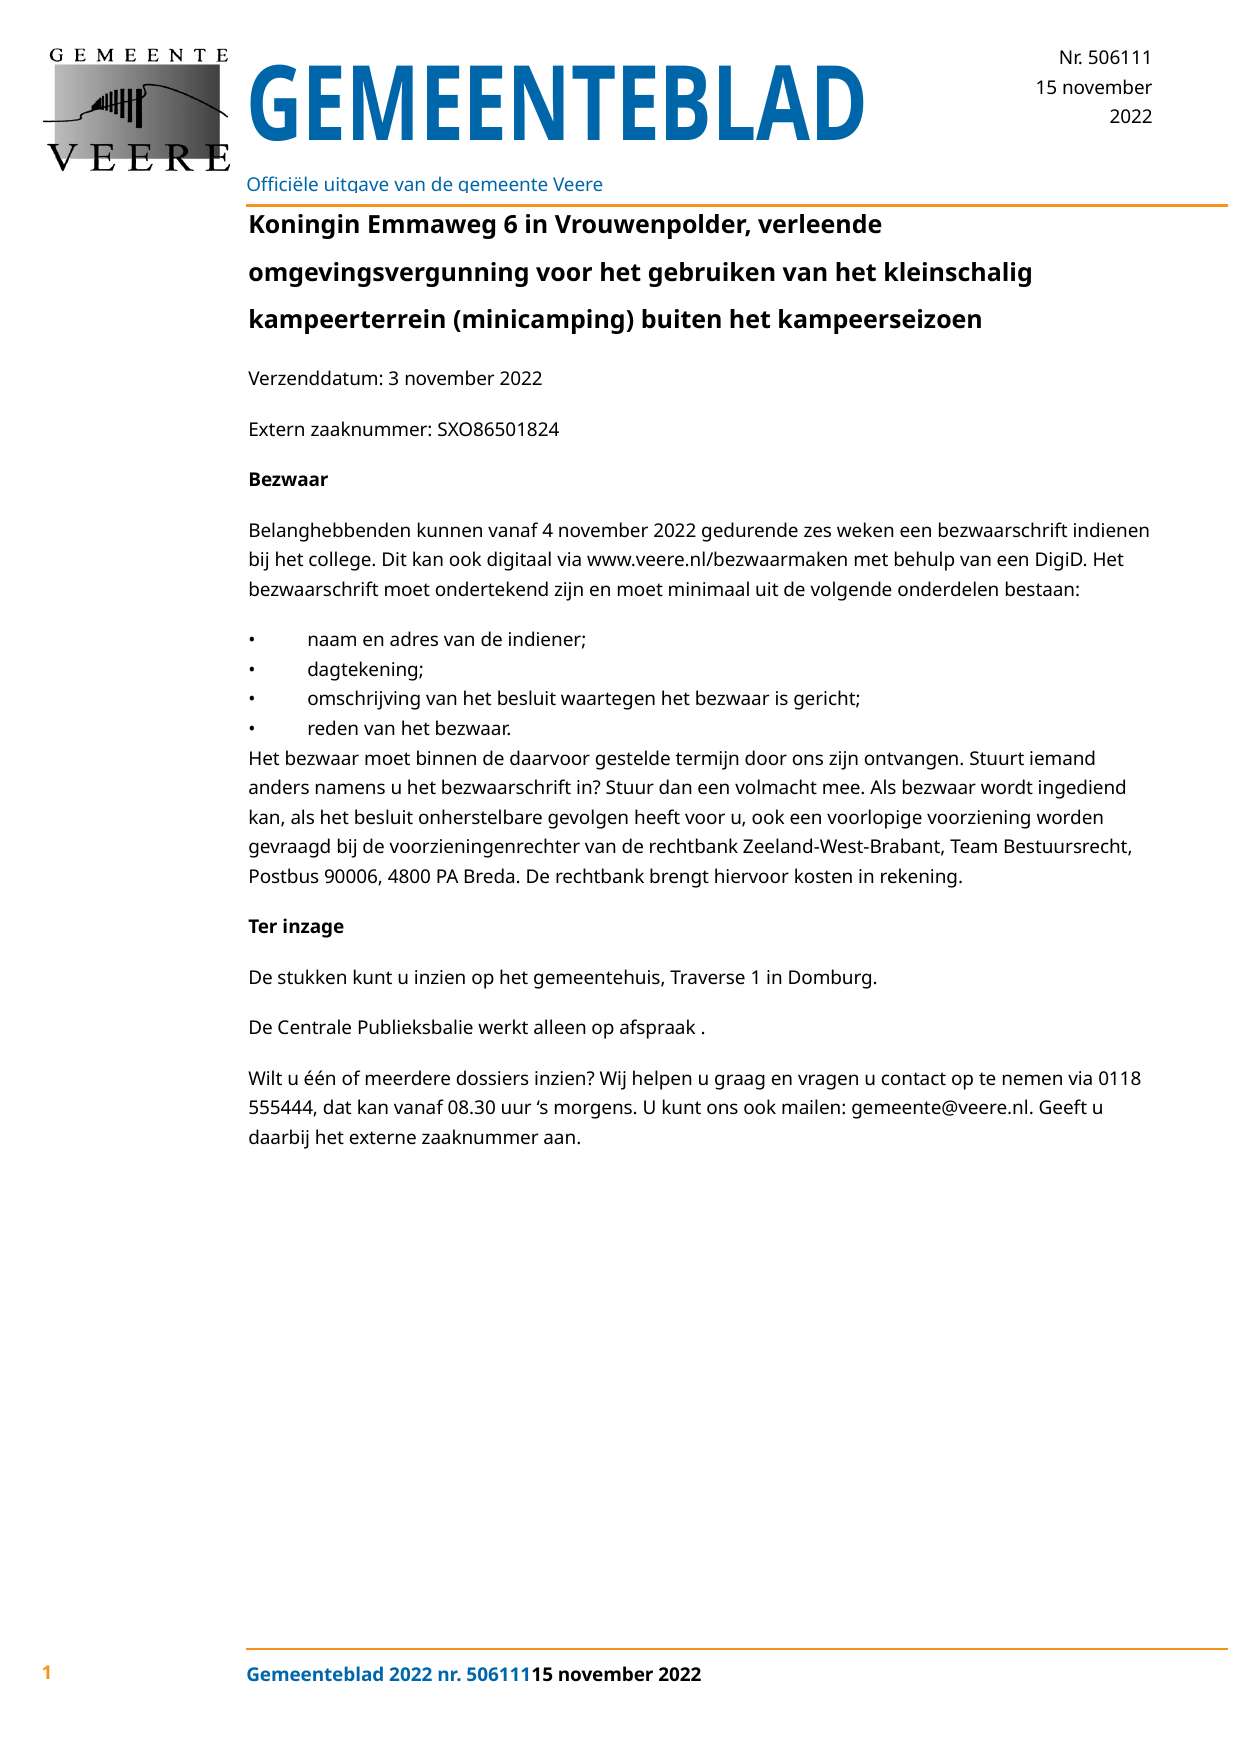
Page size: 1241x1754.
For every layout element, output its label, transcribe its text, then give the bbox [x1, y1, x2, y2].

list dagtekening; [248, 656, 1152, 682]
picture [41, 47, 231, 172]
text Verzenddatum: 3 november 2022 [248, 366, 1152, 391]
list omschrijving van het besluit waartegen het bezwaar is gericht; [248, 686, 1152, 711]
text Het bezwaar moet binnen de daarvoor gestelde termijn door ons zijn ontvangen. Stuurt iemand anders namens u het bezwaarschrift in? Stuur dan een volmacht mee. Als bezwaar wordt ingediend kan, als het besluit onherstelbare gevolgen heeft voor u, ook een voorlopige voorziening worden gevraagd bij de voorzieningenrechter van de rechtbank Zeeland-West-Brabant, Team Bestuursrecht, Postbus 90006, 4800 PA Breda. De rechtbank brengt hiervoor kosten in rekening. [248, 745, 1152, 889]
list naam en adres van de indiener; [248, 626, 1152, 652]
text Koningin Emmaweg 6 in Vrouwenpolder, verleende omgevingsvergunning voor het gebruiken van het kleinschalig kampeerterrein (minicamping) buiten het kampeerseizoen [248, 207, 1152, 336]
text Belanghebbenden kunnen vanaf 4 november 2022 gedurende zes weken een bezwaarschrift indienen bij het college. Dit kan ook digitaal via www.veere.nl/bezwaarmaken met behulp van een DigiD. Het bezwaarschrift moet ondertekend zijn en moet minimaal uit de volgende onderdelen bestaan: [248, 517, 1152, 602]
text De Centrale Publieksbalie werkt alleen op afspraak . [248, 1014, 1152, 1040]
text De stukken kunt u inzien op het gemeentehuis, Traverse 1 in Domburg. [248, 964, 1152, 989]
text Extern zaaknummer: SXO86501824 [248, 416, 1152, 442]
text Wilt u één of meerdere dossiers inzien? Wij helpen u graag en vragen u contact op te nemen via 0118 555444, dat kan vanaf 08.30 uur ‘s morgens. U kunt ons ook mailen: gemeente@veere.nl. Geeft u daarbij het externe zaaknummer aan. [248, 1065, 1152, 1149]
text Ter inzage [248, 913, 1152, 939]
text Bezwaar [248, 466, 1152, 492]
list reden van het bezwaar. [248, 715, 1152, 741]
